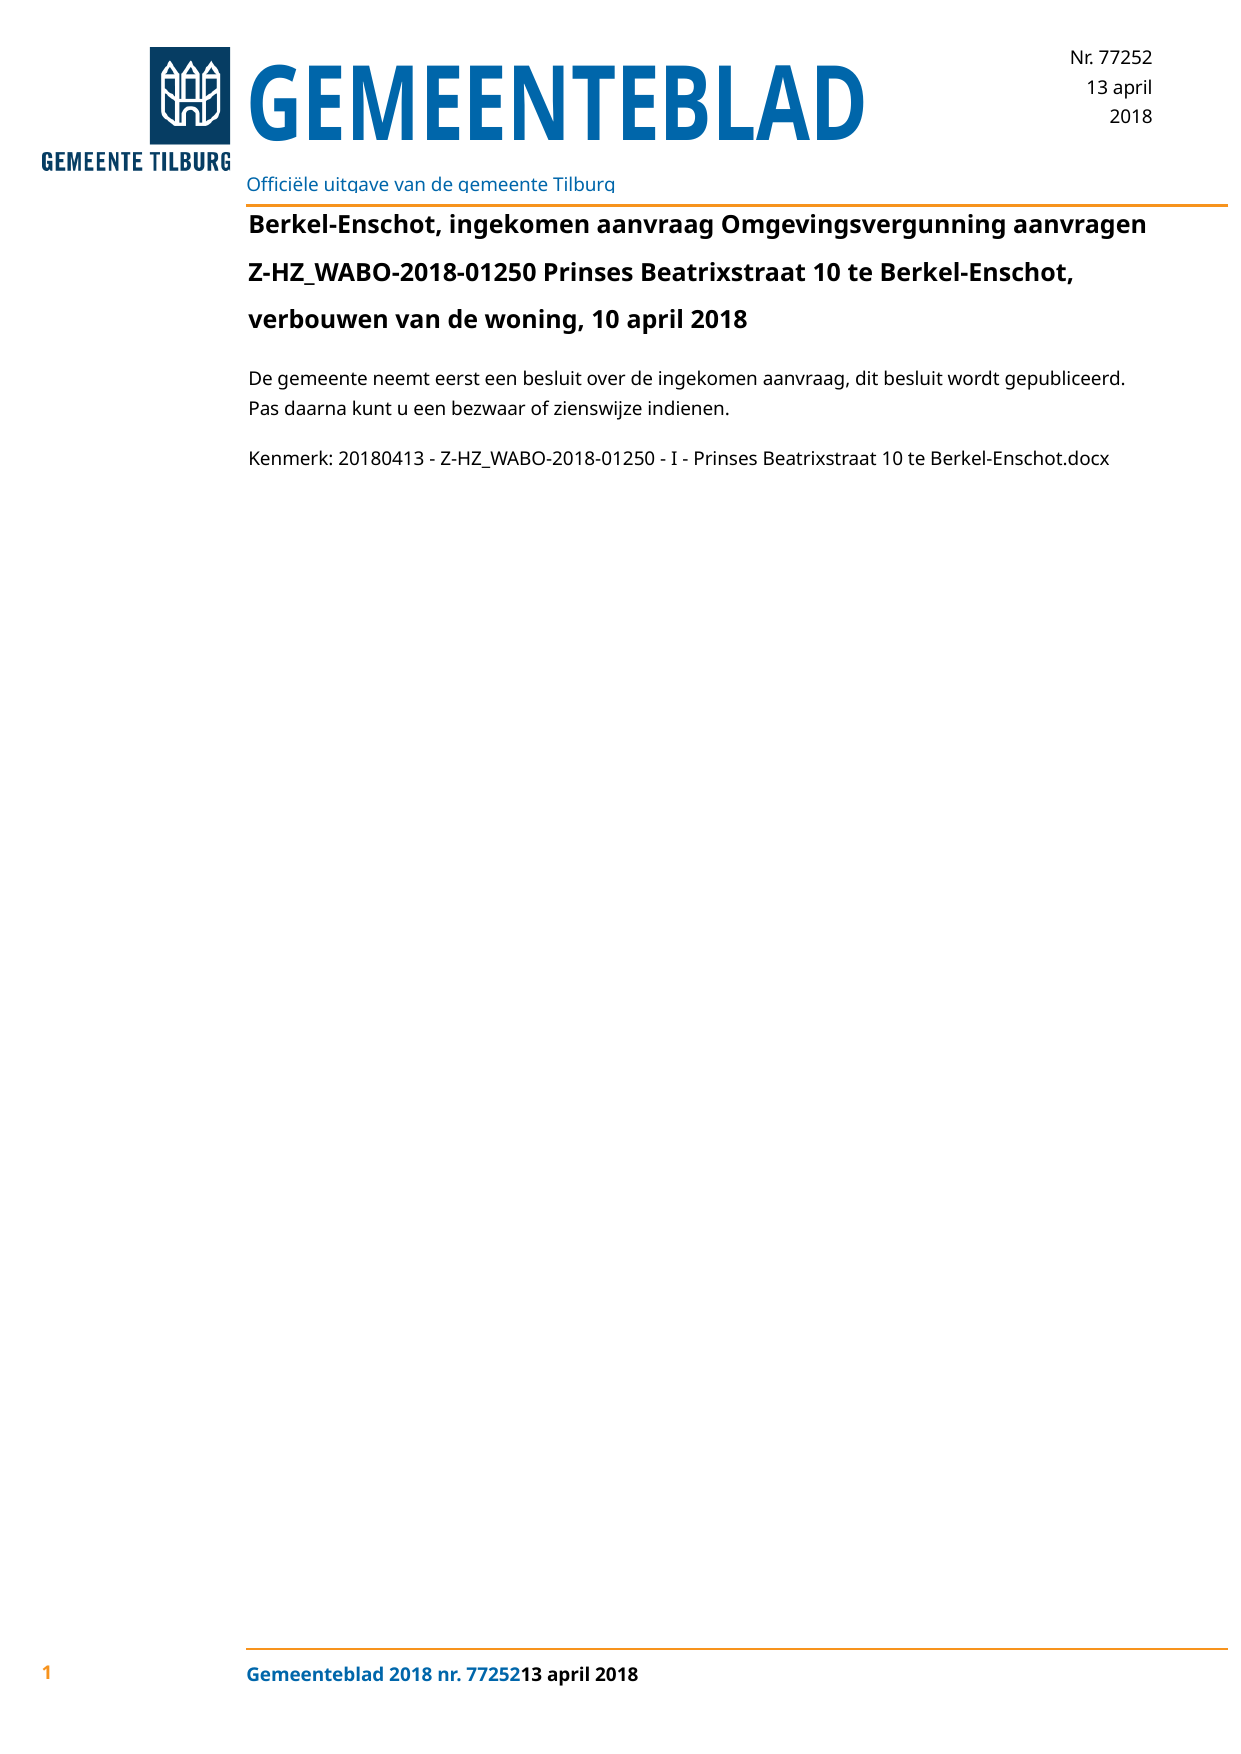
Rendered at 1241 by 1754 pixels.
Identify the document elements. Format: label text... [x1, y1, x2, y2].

text Kenmerk: 20180413 - Z-HZ_WABO-2018-01250 - I - Prinses Beatrixstraat 10 te Berkel-Enschot.docx [248, 446, 1152, 471]
text Berkel-Enschot, ingekomen aanvraag Omgevingsvergunning aanvragen Z-HZ_WABO-2018-01250 Prinses Beatrixstraat 10 te Berkel-Enschot, verbouwen van de woning, 10 april 2018 [248, 207, 1152, 336]
text De gemeente neemt eerst een besluit over de ingekomen aanvraag, dit besluit wordt gepubliceerd. Pas daarna kunt u een bezwaar of zienswijze indienen. [248, 366, 1152, 421]
picture [41, 47, 231, 172]
